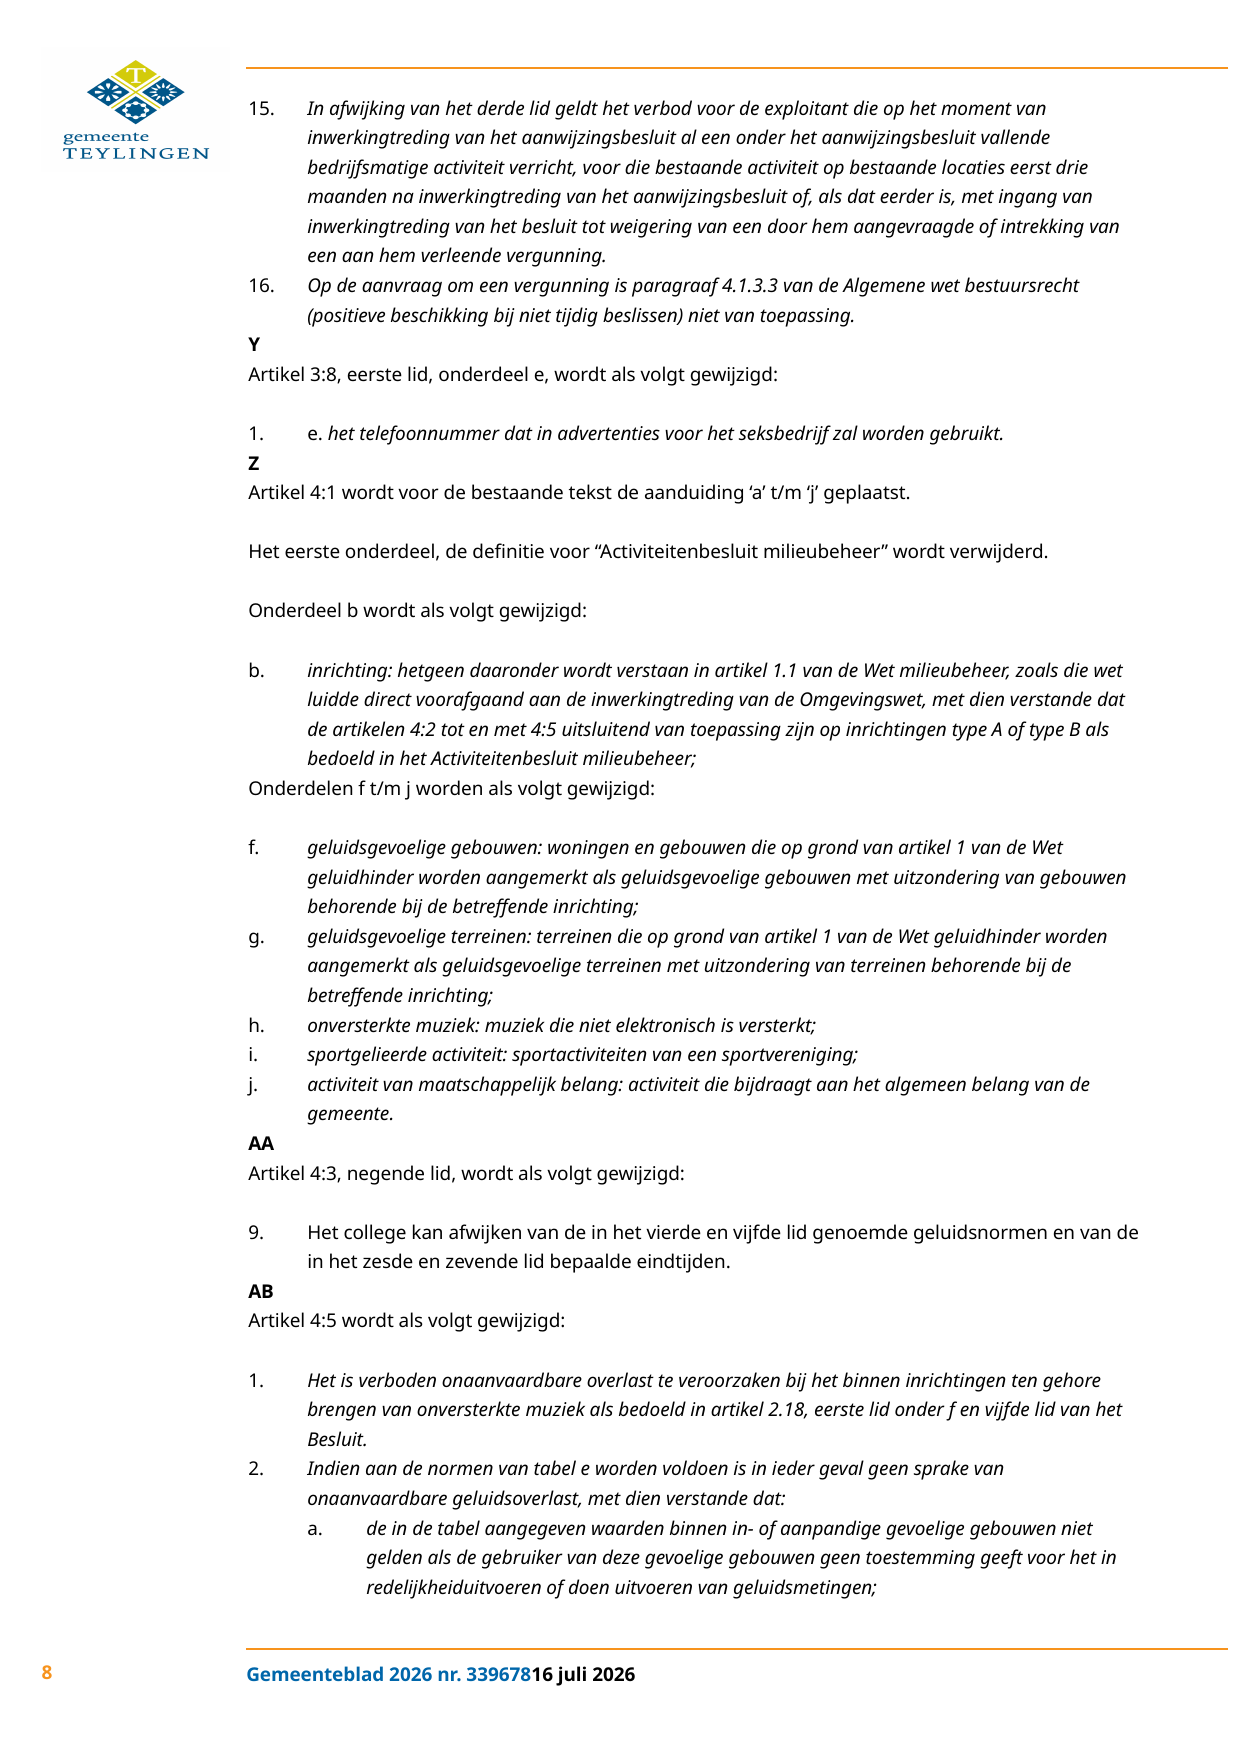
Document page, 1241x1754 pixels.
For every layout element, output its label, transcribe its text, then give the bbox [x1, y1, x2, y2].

text Artikel 4:1 wordt voor de bestaande tekst de aanduiding ‘a’ t/m ‘j’ geplaatst. [248, 479, 1152, 505]
list geluidsgevoelige terreinen: terreinen die op grond van artikel 1 van de Wet geluidhinder worden aangemerkt als geluidsgevoelige terreinen met uitzondering van terreinen behorende bij de betreffende inrichting; [248, 923, 1152, 1008]
picture [41, 47, 231, 172]
list Het is verboden onaanvaardbare overlast te veroorzaken bij het binnen inrichtingen ten gehore brengen van onversterkte muziek als bedoeld in artikel 2.18, eerste lid onder f en vijfde lid van het Besluit. [248, 1367, 1152, 1452]
list inrichting: hetgeen daaronder wordt verstaan in artikel 1.1 van de Wet milieubeheer, zoals die wet luidde direct voorafgaand aan de inwerkingtreding van de Omgevingswet, met dien verstande dat de artikelen 4:2 tot en met 4:5 uitsluitend van toepassing zijn op inrichtingen type A of type B als bedoeld in het Activiteitenbesluit milieubeheer; [248, 657, 1152, 771]
list Het college kan afwijken van de in het vierde en vijfde lid genoemde geluidsnormen en van de in het zesde en zevende lid bepaalde eindtijden. [248, 1219, 1152, 1274]
list activiteit van maatschappelijk belang: activiteit die bijdraagt aan het algemeen belang van de gemeente. [248, 1071, 1152, 1126]
text Het eerste onderdeel, de definitie voor “Activiteitenbesluit milieubeheer” wordt verwijderd. [248, 538, 1152, 564]
text Z [248, 450, 1152, 476]
list e. het telefoonnummer dat in advertenties voor het seksbedrijf zal worden gebruikt. [248, 420, 1152, 446]
text Artikel 3:8, eerste lid, onderdeel e, wordt als volgt gewijzigd: [248, 361, 1152, 387]
text Onderdelen f t/m j worden als volgt gewijzigd: [248, 775, 1152, 801]
list onversterkte muziek: muziek die niet elektronisch is versterkt; [248, 1012, 1152, 1038]
text AB [248, 1278, 1152, 1304]
list In afwijking van het derde lid geldt het verbod voor de exploitant die op het moment van inwerkingtreding van het aanwijzingsbesluit al een onder het aanwijzingsbesluit vallende bedrijfsmatige activiteit verricht, voor die bestaande activiteit op bestaande locaties eerst drie maanden na inwerkingtreding van het aanwijzingsbesluit of, als dat eerder is, met ingang van inwerkingtreding van het besluit tot weigering van een door hem aangevraagde of intrekking van een aan hem verleende vergunning. [248, 95, 1152, 268]
list de in de tabel aangegeven waarden binnen in- of aanpandige gevoelige gebouwen niet gelden als de gebruiker van deze gevoelige gebouwen geen toestemming geeft voor het in redelijkheiduitvoeren of doen uitvoeren van geluidsmetingen; [307, 1515, 1152, 1600]
list sportgelieerde activiteit: sportactiviteiten van een sportvereniging; [248, 1041, 1152, 1067]
list Indien aan de normen van tabel e worden voldoen is in ieder geval geen sprake van onaanvaardbare geluidsoverlast, met dien verstande dat: [248, 1456, 1152, 1511]
text Y [248, 331, 1152, 357]
text Onderdeel b wordt als volgt gewijzigd: [248, 598, 1152, 623]
list Op de aanvraag om een vergunning is paragraaf 4.1.3.3 van de Algemene wet bestuursrecht (positieve beschikking bij niet tijdig beslissen) niet van toepassing. [248, 272, 1152, 328]
text Artikel 4:3, negende lid, wordt als volgt gewijzigd: [248, 1160, 1152, 1186]
list geluidsgevoelige gebouwen: woningen en gebouwen die op grond van artikel 1 van de Wet geluidhinder worden aangemerkt als geluidsgevoelige gebouwen met uitzondering van gebouwen behorende bij de betreffende inrichting; [248, 834, 1152, 919]
text AA [248, 1130, 1152, 1156]
text Artikel 4:5 wordt als volgt gewijzigd: [248, 1308, 1152, 1333]
